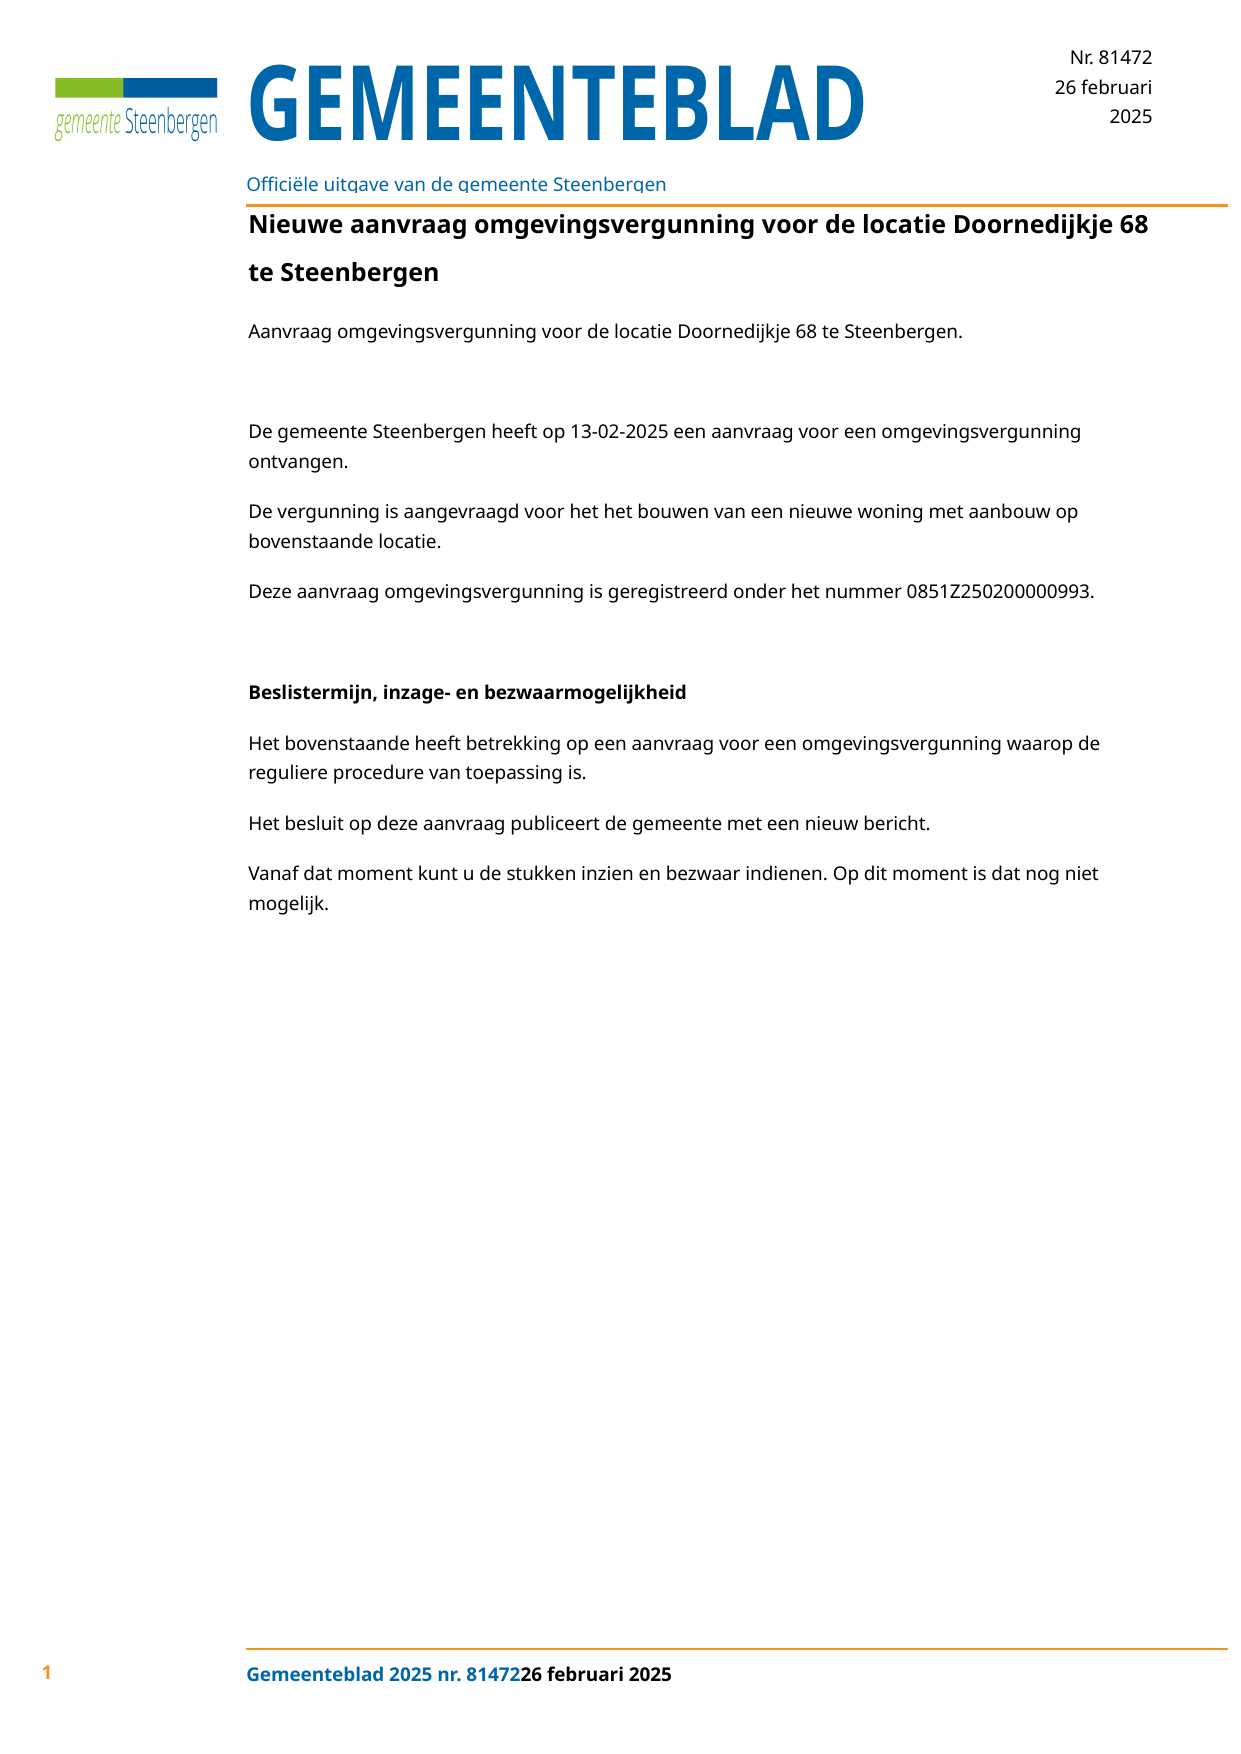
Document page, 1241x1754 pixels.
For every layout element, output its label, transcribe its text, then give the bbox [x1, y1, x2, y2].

text Deze aanvraag omgevingsvergunning is geregistreerd onder het nummer 0851Z250200000993. [248, 579, 1152, 604]
text Het bovenstaande heeft betrekking op een aanvraag voor een omgevingsvergunning waarop de reguliere procedure van toepassing is. [248, 730, 1152, 785]
text Aanvraag omgevingsvergunning voor de locatie Doornedijkje 68 te Steenbergen. [248, 318, 1152, 344]
text De gemeente Steenbergen heeft op 13-02-2025 een aanvraag voor een omgevingsvergunning ontvangen. [248, 419, 1152, 474]
text Nieuwe aanvraag omgevingsvergunning voor de locatie Doornedijkje 68 te Steenbergen [248, 207, 1152, 288]
text De vergunning is aangevraagd voor het het bouwen van een nieuwe woning met aanbouw op bovenstaande locatie. [248, 499, 1152, 554]
text Beslistermijn, inzage- en bezwaarmogelijkheid [248, 679, 1152, 705]
text Vanaf dat moment kunt u de stukken inzien en bezwaar indienen. Op dit moment is dat nog niet mogelijk. [248, 860, 1152, 916]
text Het besluit op deze aanvraag publiceert de gemeente met een nieuw bericht. [248, 810, 1152, 836]
picture [41, 47, 231, 172]
